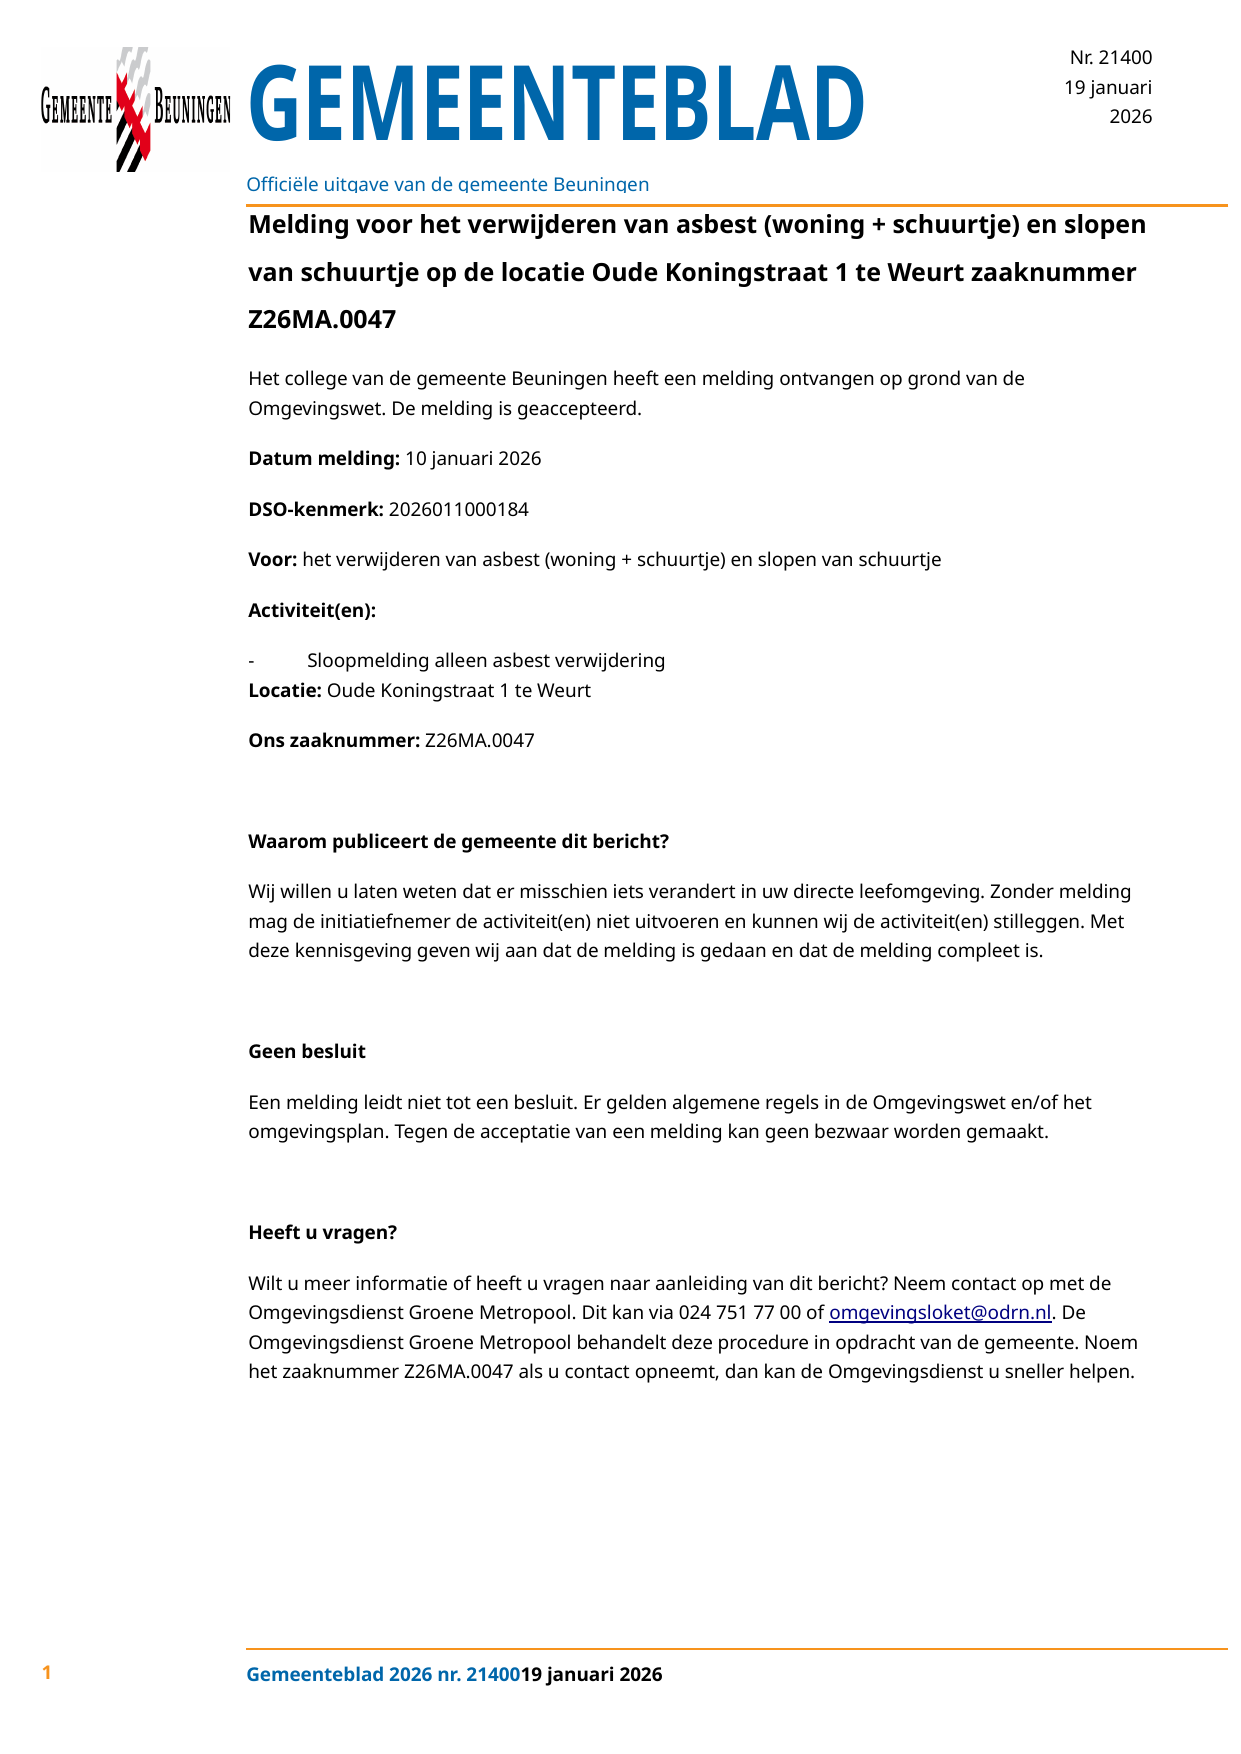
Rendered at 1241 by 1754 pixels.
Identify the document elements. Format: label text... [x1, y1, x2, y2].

text Datum melding: 10 januari 2026 [248, 446, 1152, 471]
text Geen besluit [248, 1038, 1152, 1064]
text Melding voor het verwijderen van asbest (woning + schuurtje) en slopen van schuurtje op de locatie Oude Koningstraat 1 te Weurt zaaknummer Z26MA.0047 [248, 207, 1152, 336]
picture [41, 47, 231, 172]
text Een melding leidt niet tot een besluit. Er gelden algemene regels in de Omgevingswet en/of het omgevingsplan. Tegen de acceptatie van een melding kan geen bezwaar worden gemaakt. [248, 1089, 1152, 1144]
text Activiteit(en): [248, 597, 1152, 622]
text Voor: het verwijderen van asbest (woning + schuurtje) en slopen van schuurtje [248, 546, 1152, 572]
text Heeft u vragen? [248, 1219, 1152, 1245]
text Waarom publiceert de gemeente dit bericht? [248, 828, 1152, 854]
text Wilt u meer informatie of heeft u vragen naar aanleiding van dit bericht? Neem contact op met de Omgevingsdienst Groene Metropool. Dit kan via 024 751 77 00 of omgevingsloket@odrn.nl. De Omgevingsdienst Groene Metropool behandelt deze procedure in opdracht van de gemeente. Noem het zaaknummer Z26MA.0047 als u contact opneemt, dan kan de Omgevingsdienst u sneller helpen. [248, 1270, 1152, 1384]
list Sloopmelding alleen asbest verwijdering [248, 647, 1152, 673]
text Wij willen u laten weten dat er misschien iets verandert in uw directe leefomgeving. Zonder melding mag de initiatiefnemer de activiteit(en) niet uitvoeren en kunnen wij de activiteit(en) stilleggen. Met deze kennisgeving geven wij aan dat de melding is gedaan en dat de melding compleet is. [248, 878, 1152, 963]
text DSO-kenmerk: 2026011000184 [248, 496, 1152, 522]
text Het college van de gemeente Beuningen heeft een melding ontvangen op grond van de Omgevingswet. De melding is geaccepteerd. [248, 366, 1152, 421]
text Ons zaaknummer: Z26MA.0047 [248, 727, 1152, 753]
text Locatie: Oude Koningstraat 1 te Weurt [248, 677, 1152, 702]
